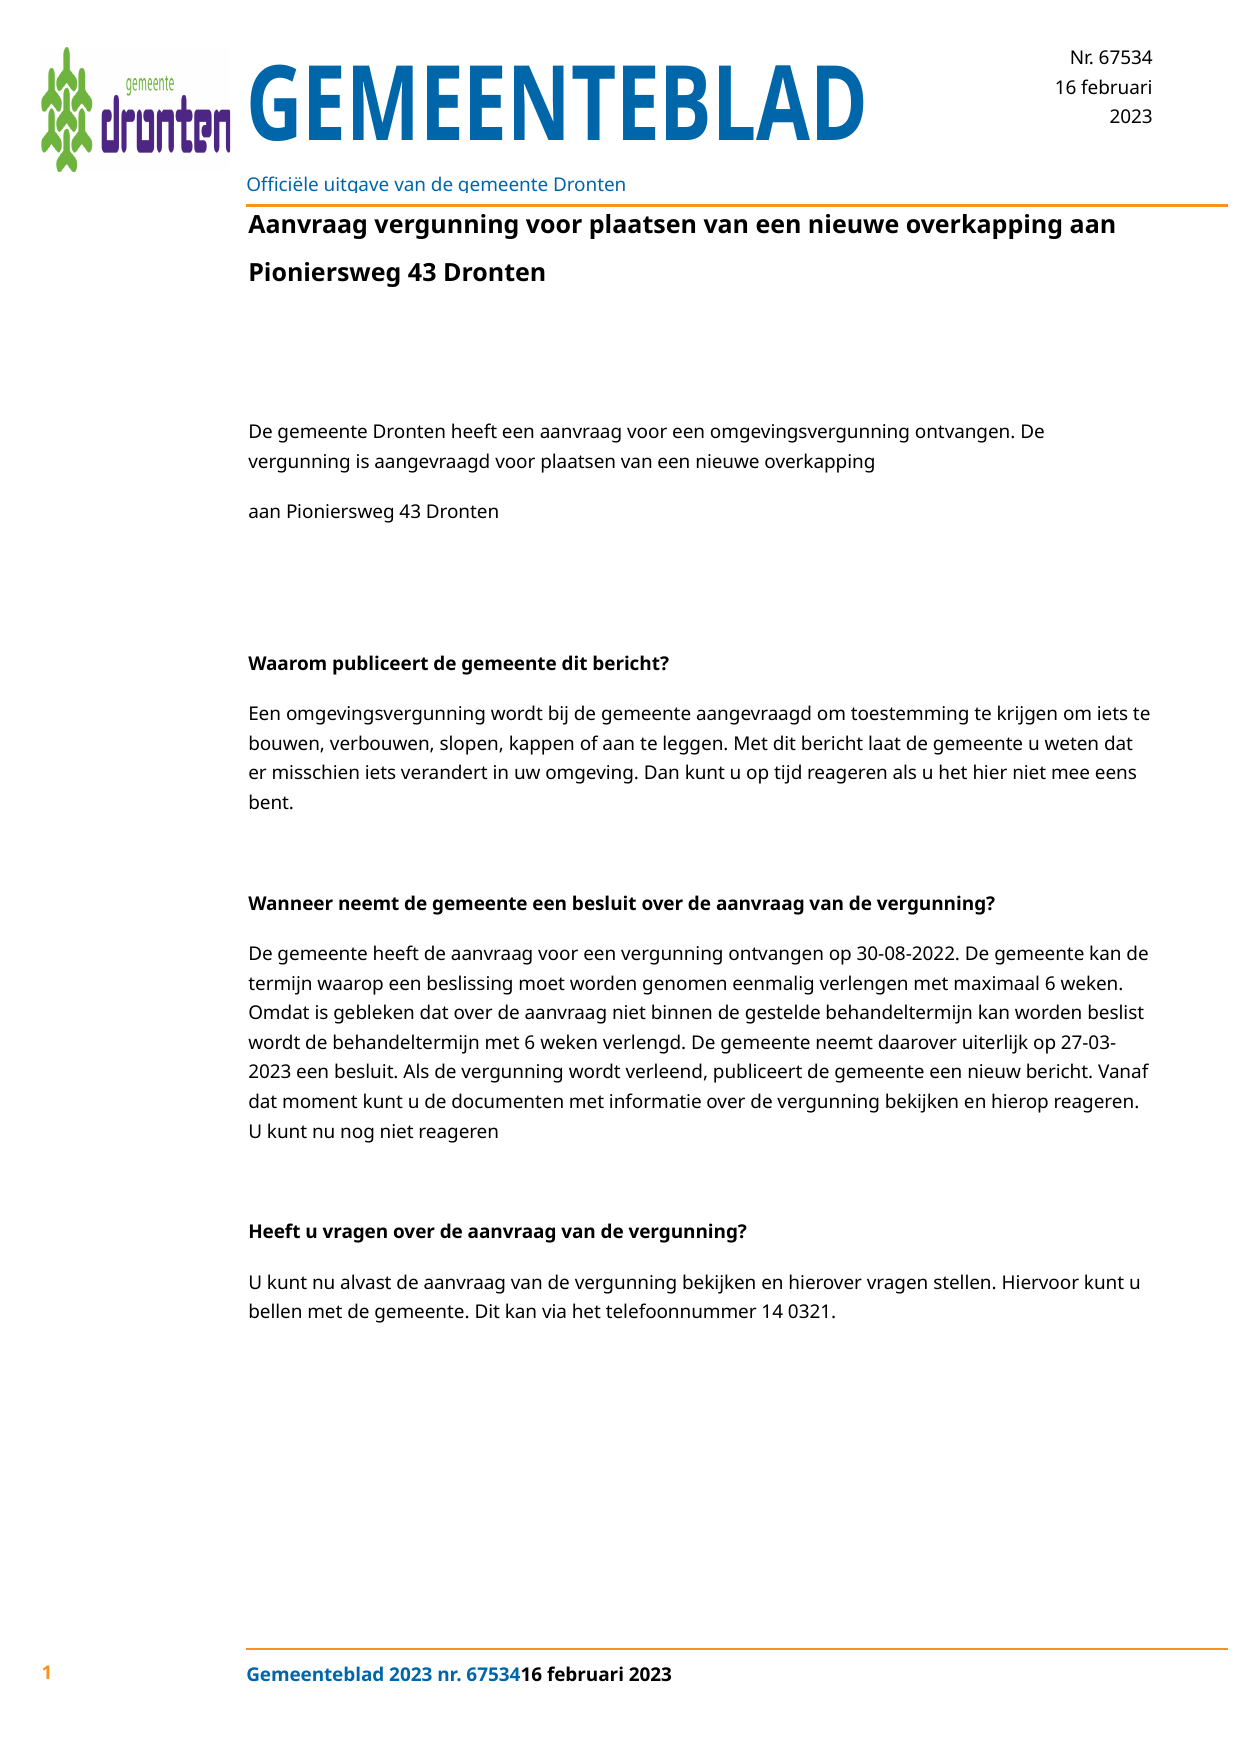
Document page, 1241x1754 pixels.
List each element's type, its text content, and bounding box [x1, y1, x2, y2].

text Heeft u vragen over de aanvraag van de vergunning? [248, 1219, 1152, 1244]
text Wanneer neemt de gemeente een besluit over de aanvraag van de vergunning? [248, 890, 1152, 916]
text Waarom publiceert de gemeente dit bericht? [248, 650, 1152, 676]
text aan Pioniersweg 43 Dronten [248, 499, 1152, 524]
text Aanvraag vergunning voor plaatsen van een nieuwe overkapping aan Pioniersweg 43 Dronten [248, 207, 1152, 288]
text De gemeente Dronten heeft een aanvraag voor een omgevingsvergunning ontvangen. De vergunning is aangevraagd voor plaatsen van een nieuwe overkapping [248, 419, 1152, 474]
text U kunt nu alvast de aanvraag van de vergunning bekijken en hierover vragen stellen. Hiervoor kunt u bellen met de gemeente. Dit kan via het telefoonnummer 14 0321. [248, 1269, 1152, 1324]
text Een omgevingsvergunning wordt bij de gemeente aangevraagd om toestemming te krijgen om iets te bouwen, verbouwen, slopen, kappen of aan te leggen. Met dit bericht laat de gemeente u weten dat er misschien iets verandert in uw omgeving. Dan kunt u op tijd reageren als u het hier niet mee eens bent. [248, 700, 1152, 815]
picture [41, 47, 231, 172]
text De gemeente heeft de aanvraag voor een vergunning ontvangen op 30-08-2022. De gemeente kan de termijn waarop een beslissing moet worden genomen eenmalig verlengen met maximaal 6 weken. Omdat is gebleken dat over de aanvraag niet binnen de gestelde behandeltermijn kan worden beslist wordt de behandeltermijn met 6 weken verlengd. De gemeente neemt daarover uiterlijk op 27-03-2023 een besluit. Als de vergunning wordt verleend, publiceert de gemeente een nieuw bericht. Vanaf dat moment kunt u de documenten met informatie over de vergunning bekijken en hierop reageren. U kunt nu nog niet reageren [248, 940, 1152, 1144]
